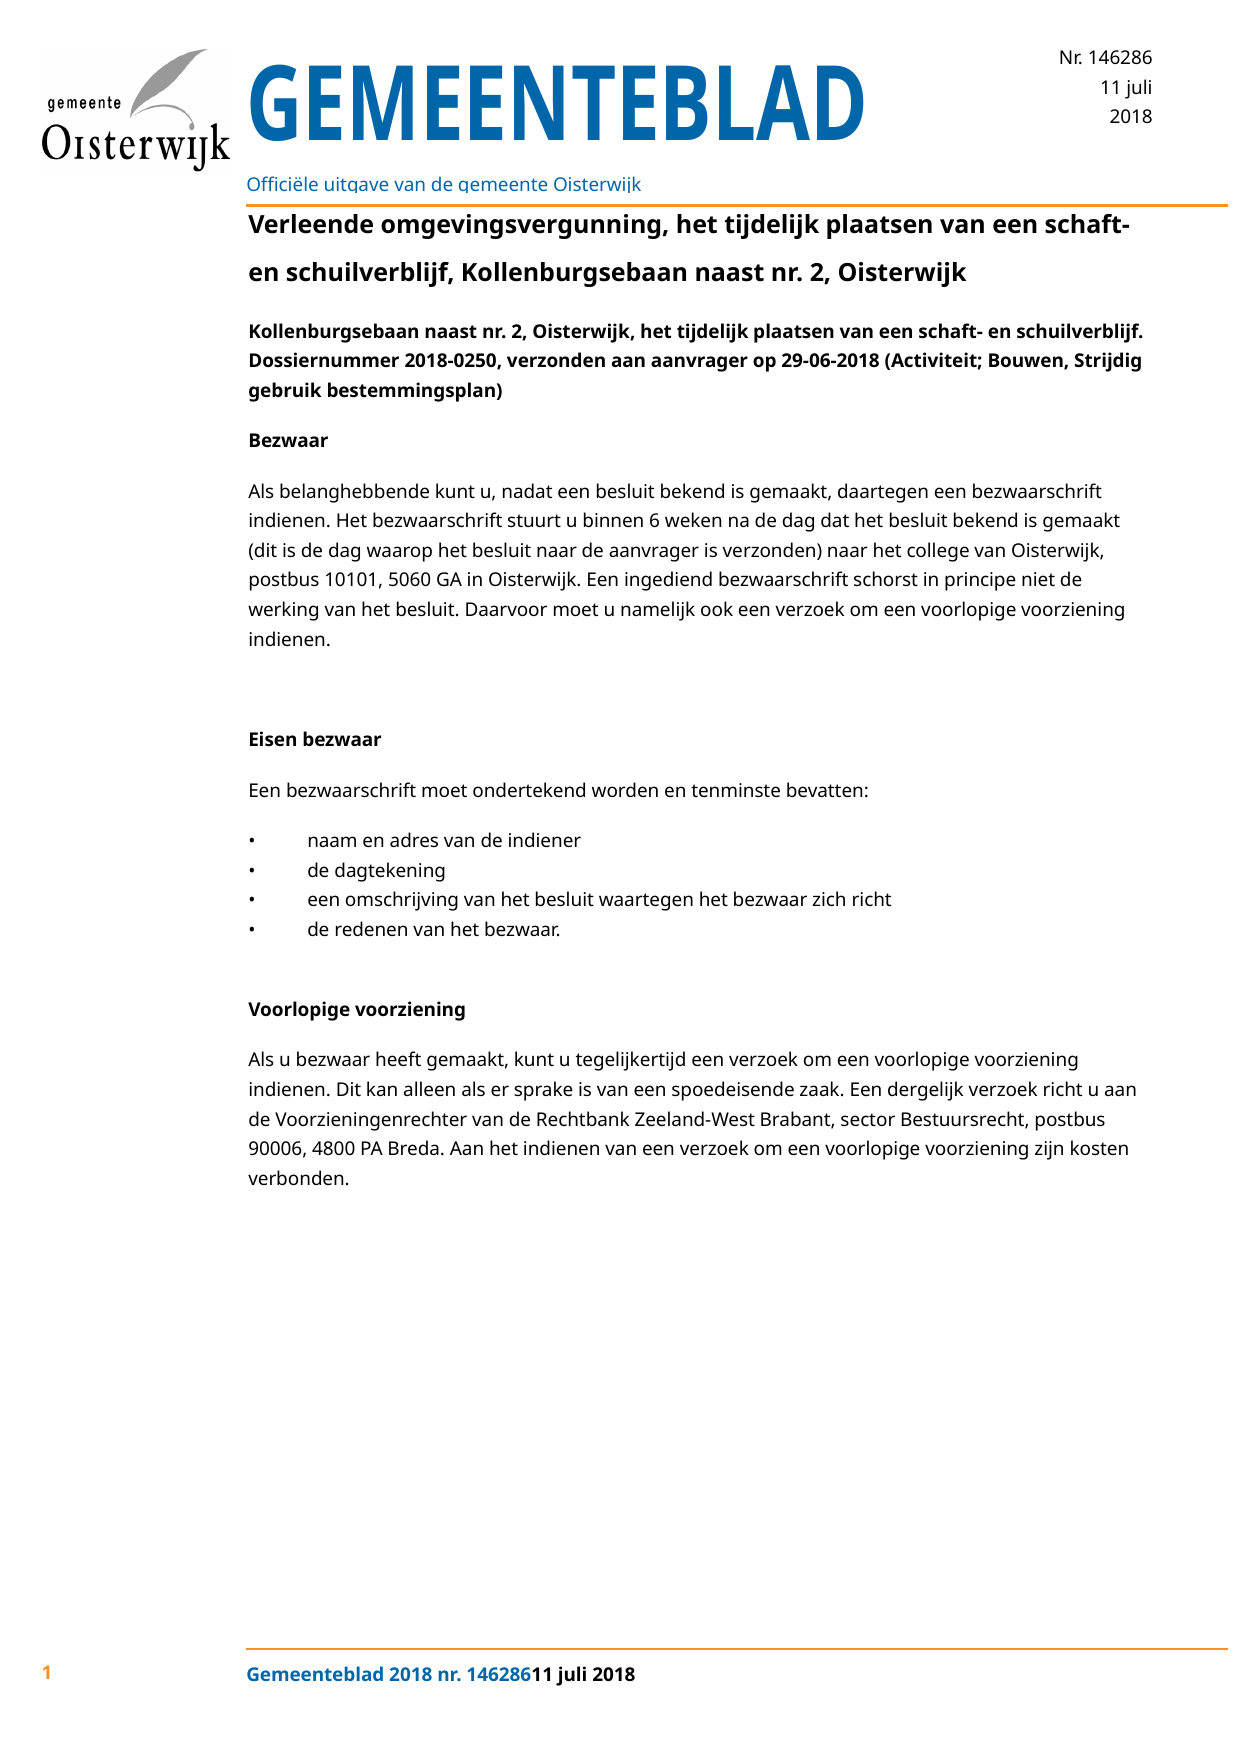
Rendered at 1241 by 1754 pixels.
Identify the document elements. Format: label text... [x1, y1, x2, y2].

text Voorlopige voorziening [248, 996, 1152, 1022]
list de dagtekening [248, 857, 1152, 883]
text Bezwaar [248, 427, 1152, 453]
picture [41, 47, 231, 172]
text Kollenburgsebaan naast nr. 2, Oisterwijk, het tijdelijk plaatsen van een schaft- en schuilverblijf. Dossiernummer 2018-0250, verzonden aan aanvrager op 29-06-2018 (Activiteit; Bouwen, Strijdig gebruik bestemmingsplan) [248, 318, 1152, 403]
text Eisen bezwaar [248, 727, 1152, 752]
list de redenen van het bezwaar. [248, 916, 1152, 942]
text Verleende omgevingsvergunning, het tijdelijk plaatsen van een schaft- en schuilverblijf, Kollenburgsebaan naast nr. 2, Oisterwijk [248, 207, 1152, 288]
list een omschrijving van het besluit waartegen het bezwaar zich richt [248, 887, 1152, 912]
list naam en adres van de indiener [248, 827, 1152, 853]
text Een bezwaarschrift moet ondertekend worden en tenminste bevatten: [248, 777, 1152, 803]
text Als belanghebbende kunt u, nadat een besluit bekend is gemaakt, daartegen een bezwaarschrift indienen. Het bezwaarschrift stuurt u binnen 6 weken na de dag dat het besluit bekend is gemaakt (dit is de dag waarop het besluit naar de aanvrager is verzonden) naar het college van Oisterwijk, postbus 10101, 5060 GA in Oisterwijk. Een ingediend bezwaarschrift schorst in principe niet de werking van het besluit. Daarvoor moet u namelijk ook een verzoek om een voorlopige voorziening indienen. [248, 478, 1152, 652]
text Als u bezwaar heeft gemaakt, kunt u tegelijkertijd een verzoek om een voorlopige voorziening indienen. Dit kan alleen als er sprake is van een spoedeisende zaak. Een dergelijk verzoek richt u aan de Voorzieningenrechter van de Rechtbank Zeeland-West Brabant, sector Bestuursrecht, postbus 90006, 4800 PA Breda. Aan het indienen van een verzoek om een voorlopige voorziening zijn kosten verbonden. [248, 1047, 1152, 1191]
